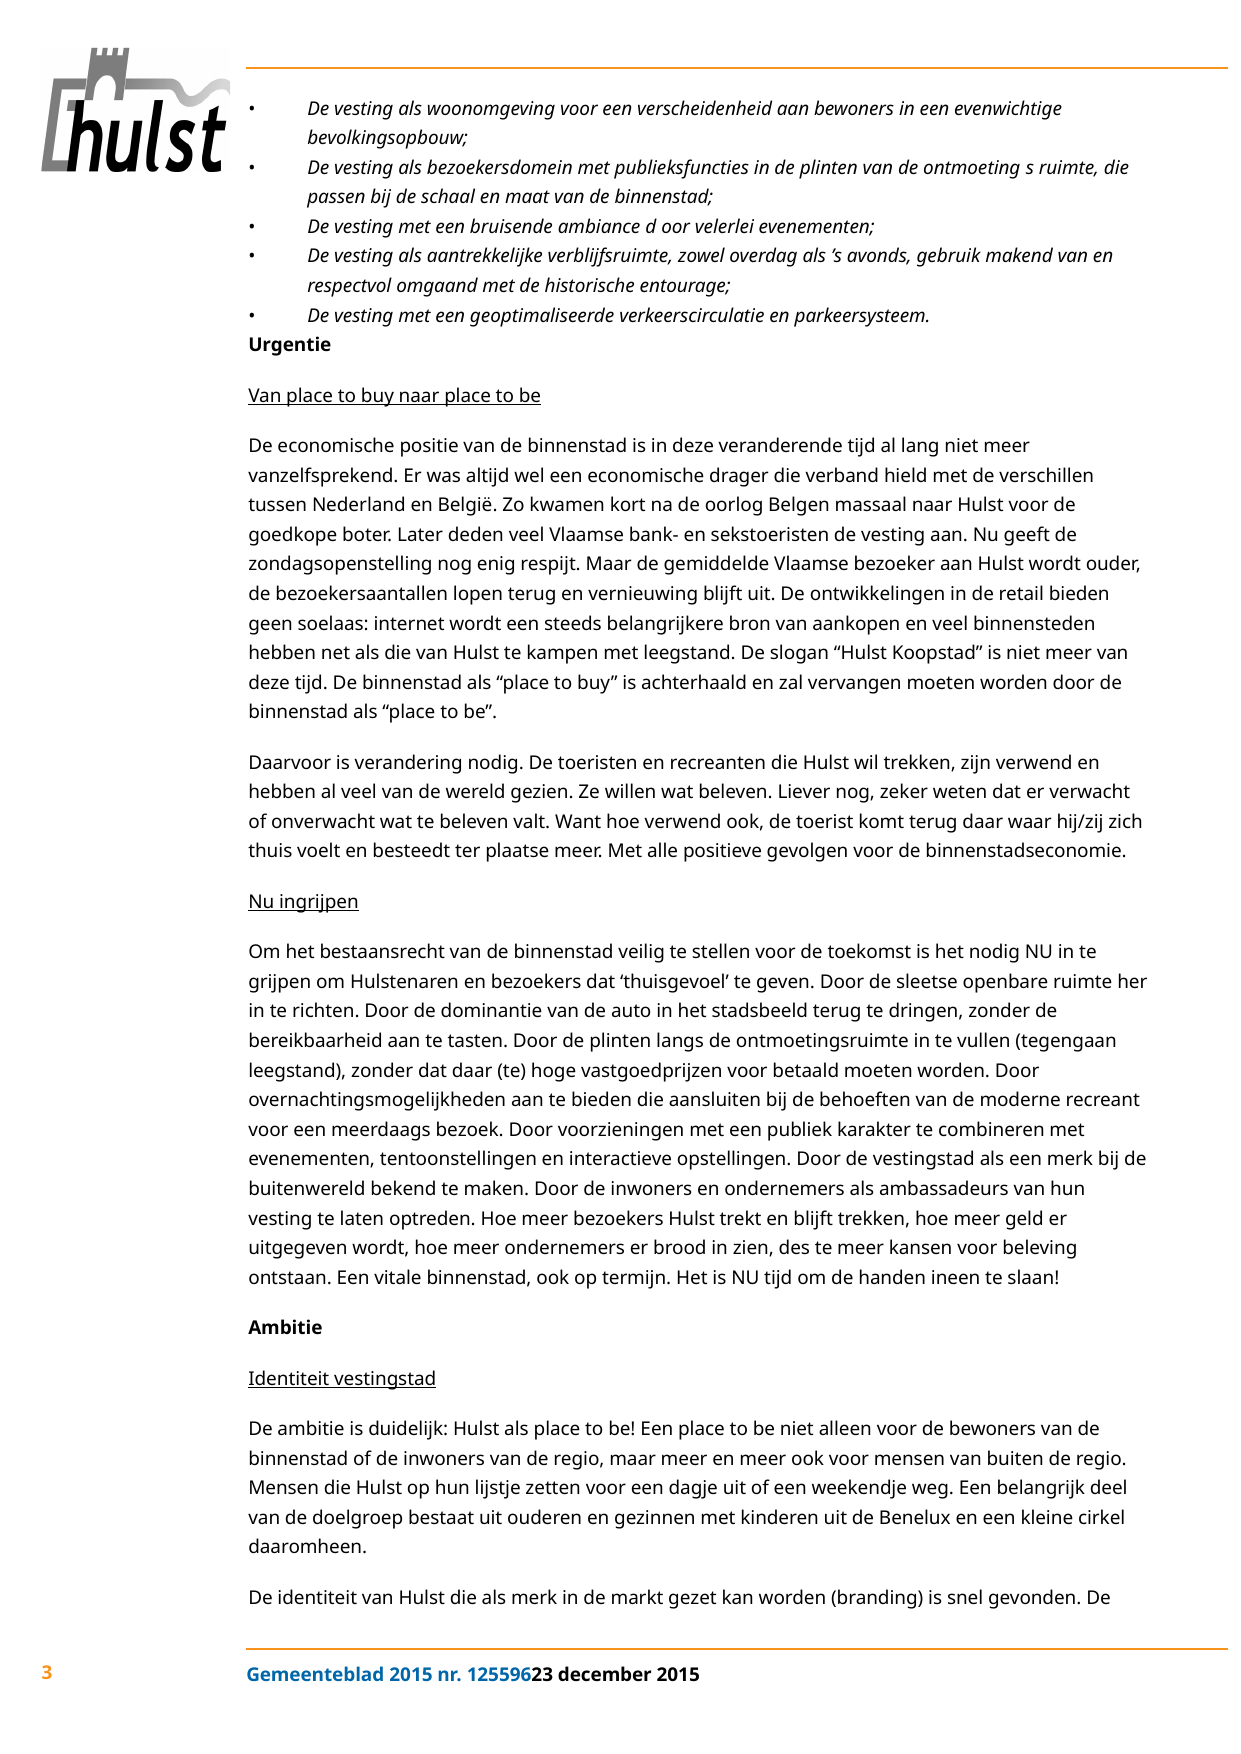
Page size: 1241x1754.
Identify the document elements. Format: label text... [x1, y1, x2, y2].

text De identiteit van Hulst die als merk in de markt gezet kan worden (branding) is snel gevonden. De [248, 1584, 1152, 1610]
text Nu ingrijpen [248, 888, 1152, 914]
list De vesting als bezoekersdomein met publieksfuncties in de plinten van de ontmoeting s ruimte, die passen bij de schaal en maat van de binnenstad; [248, 154, 1152, 209]
list De vesting als aantrekkelijke verblijfsruimte, zowel overdag als ’s avonds, gebruik makend van en respectvol omgaand met de historische entourage; [248, 243, 1152, 298]
text Van place to buy naar place to be [248, 382, 1152, 408]
text De economische positie van de binnenstad is in deze veranderende tijd al lang niet meer vanzelfsprekend. Er was altijd wel een economische drager die verband hield met de verschillen tussen Nederland en België. Zo kwamen kort na de oorlog Belgen massaal naar Hulst voor de goedkope boter. Later deden veel Vlaamse bank- en sekstoeristen de vesting aan. Nu geeft de zondagsopenstelling nog enig respijt. Maar de gemiddelde Vlaamse bezoeker aan Hulst wordt ouder, de bezoekersaantallen lopen terug en vernieuwing blijft uit. De ontwikkelingen in de retail bieden geen soelaas: internet wordt een steeds belangrijkere bron van aankopen en veel binnensteden hebben net als die van Hulst te kampen met leegstand. De slogan “Hulst Koopstad” is niet meer van deze tijd. De binnenstad als “place to buy” is achterhaald en zal vervangen moeten worden door de binnenstad als “place to be”. [248, 432, 1152, 724]
picture [41, 47, 231, 172]
list De vesting met een bruisende ambiance d oor velerlei evenementen; [248, 213, 1152, 239]
text Daarvoor is verandering nodig. De toeristen en recreanten die Hulst wil trekken, zijn verwend en hebben al veel van de wereld gezien. Ze willen wat beleven. Liever nog, zeker weten dat er verwacht of onverwacht wat te beleven valt. Want hoe verwend ook, de toerist komt terug daar waar hij/zij zich thuis voelt en besteedt ter plaatse meer. Met alle positieve gevolgen voor de binnenstadseconomie. [248, 749, 1152, 863]
list De vesting als woonomgeving voor een verscheidenheid aan bewoners in een evenwichtige bevolkingsopbouw; [248, 95, 1152, 150]
text De ambitie is duidelijk: Hulst als place to be! Een place to be niet alleen voor de bewoners van de binnenstad of de inwoners van de regio, maar meer en meer ook voor mensen van buiten de regio. Mensen die Hulst op hun lijstje zetten voor een dagje uit of een weekendje weg. Een belangrijk deel van de doelgroep bestaat uit ouderen en gezinnen met kinderen uit de Benelux en een kleine cirkel daaromheen. [248, 1415, 1152, 1559]
list De vesting met een geoptimaliseerde verkeerscirculatie en parkeersysteem. [248, 302, 1152, 328]
text Ambitie [248, 1314, 1152, 1340]
text Urgentie [248, 331, 1152, 357]
text Identiteit vestingstad [248, 1365, 1152, 1391]
text Om het bestaansrecht van de binnenstad veilig te stellen voor de toekomst is het nodig NU in te grijpen om Hulstenaren en bezoekers dat ‘thuisgevoel’ te geven. Door de sleetse openbare ruimte her in te richten. Door de dominantie van de auto in het stadsbeeld terug te dringen, zonder de bereikbaarheid aan te tasten. Door de plinten langs de ontmoetingsruimte in te vullen (tegengaan leegstand), zonder dat daar (te) hoge vastgoedprijzen voor betaald moeten worden. Door overnachtingsmogelijkheden aan te bieden die aansluiten bij de behoeften van de moderne recreant voor een meerdaags bezoek. Door voorzieningen met een publiek karakter te combineren met evenementen, tentoonstellingen en interactieve opstellingen. Door de vestingstad als een merk bij de buitenwereld bekend te maken. Door de inwoners en ondernemers als ambassadeurs van hun vesting te laten optreden. Hoe meer bezoekers Hulst trekt en blijft trekken, hoe meer geld er uitgegeven wordt, hoe meer ondernemers er brood in zien, des te meer kansen voor beleving ontstaan. Een vitale binnenstad, ook op termijn. Het is NU tijd om de handen ineen te slaan! [248, 938, 1152, 1290]
